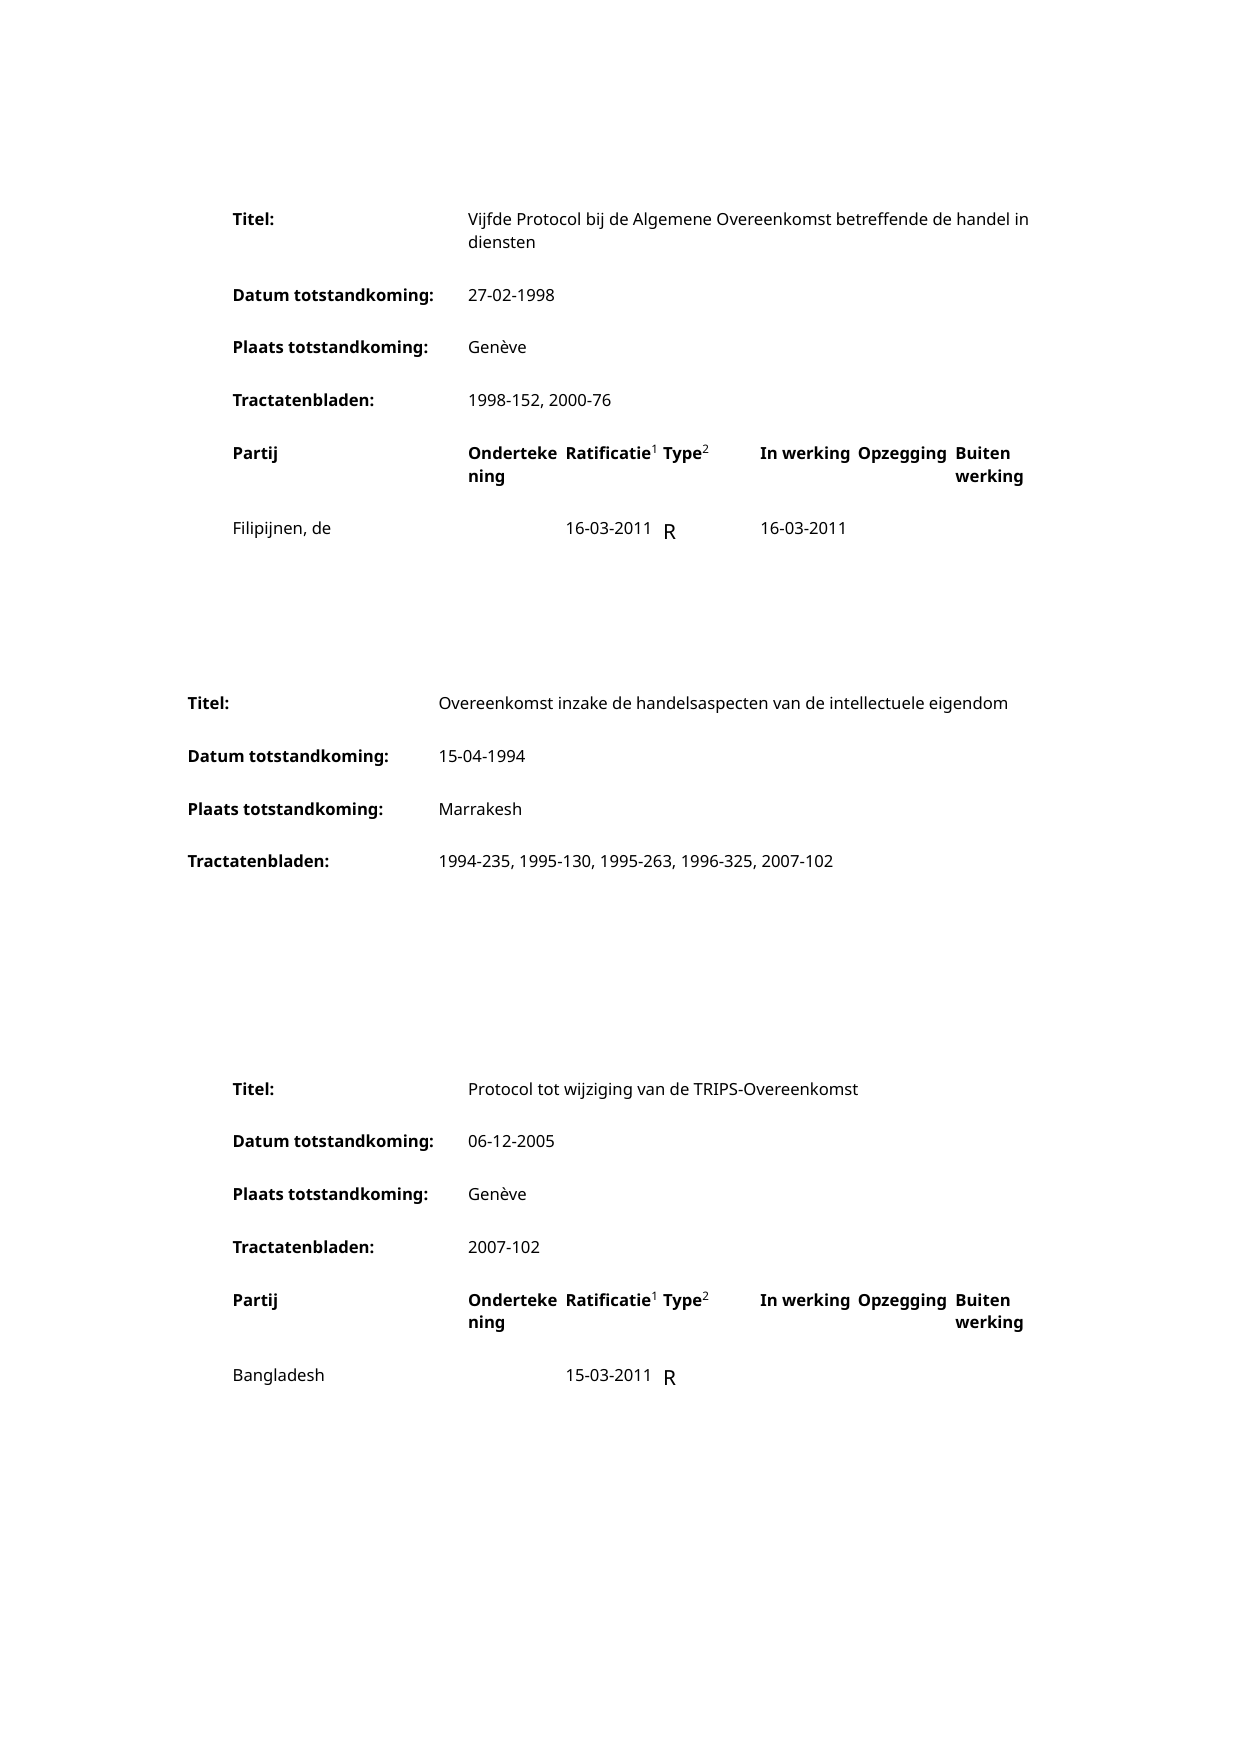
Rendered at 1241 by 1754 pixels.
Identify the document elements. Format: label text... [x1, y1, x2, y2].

table_cell Type2 [663, 441, 760, 517]
table_header Titel: [233, 1077, 468, 1130]
table_cell [955, 517, 1053, 575]
table_cell 27-02-1998 [468, 283, 1053, 336]
table_cell Marrakesh [438, 797, 1053, 850]
table_header Vijfde Protocol bij de Algemene Overeenkomst betreffende de handel in diensten [468, 208, 1053, 283]
table_cell 15-04-1994 [438, 744, 1053, 797]
table_cell [858, 517, 955, 575]
table_cell Opzegging [858, 441, 955, 517]
table_cell Genève [468, 336, 1053, 389]
table_cell Buiten werking [955, 1288, 1053, 1363]
table_cell 2007-102 [468, 1235, 1053, 1288]
table_cell Ratificatie1 [565, 1288, 663, 1363]
table_cell Opzegging [858, 1288, 955, 1363]
table_cell [188, 903, 1053, 961]
table_cell Ratificatie1 [565, 441, 663, 517]
table_cell Tractatenbladen: [188, 850, 438, 902]
table_cell Type2 [663, 1288, 760, 1363]
table_cell Ondertekening [468, 441, 565, 517]
table_cell [760, 1364, 858, 1422]
table_cell [468, 1364, 565, 1422]
table_cell Tractatenbladen: [233, 1235, 468, 1288]
table_header Titel: [188, 692, 438, 744]
table_header Protocol tot wijziging van de TRIPS-Overeenkomst [468, 1077, 1053, 1130]
table_cell Plaats totstandkoming: [233, 336, 468, 389]
table_cell Buiten werking [955, 441, 1053, 517]
table_cell Plaats totstandkoming: [188, 797, 438, 850]
table_cell 1998-152, 2000-76 [468, 389, 1053, 441]
table_cell Ondertekening [468, 1288, 565, 1363]
table_cell Datum totstandkoming: [188, 744, 438, 797]
table_cell 16-03-2011 [760, 517, 858, 575]
table_cell In werking [760, 1288, 858, 1363]
table_cell Partij [233, 1288, 468, 1363]
table_cell R [663, 1364, 760, 1422]
table_cell Partij [233, 441, 468, 517]
table_cell R [663, 517, 760, 575]
table_cell 15-03-2011 [565, 1364, 663, 1422]
table_cell Tractatenbladen: [233, 389, 468, 441]
table_cell In werking [760, 441, 858, 517]
table_cell Datum totstandkoming: [233, 283, 468, 336]
table_cell Filipijnen, de [233, 517, 468, 575]
table_cell Genève [468, 1183, 1053, 1235]
table_header Titel: [233, 208, 468, 283]
table_cell 1994-235, 1995-130, 1995-263, 1996-325, 2007-102 [438, 850, 1053, 902]
table_cell Datum totstandkoming: [233, 1130, 468, 1183]
table_cell 16-03-2011 [565, 517, 663, 575]
table_header Overeenkomst inzake de handelsaspecten van de intellectuele eigendom [438, 692, 1053, 744]
table_cell Bangladesh [233, 1364, 468, 1422]
table_cell [468, 517, 565, 575]
table_cell [858, 1364, 955, 1422]
table_cell Plaats totstandkoming: [233, 1183, 468, 1235]
table_cell 06-12-2005 [468, 1130, 1053, 1183]
table_cell [955, 1364, 1053, 1422]
